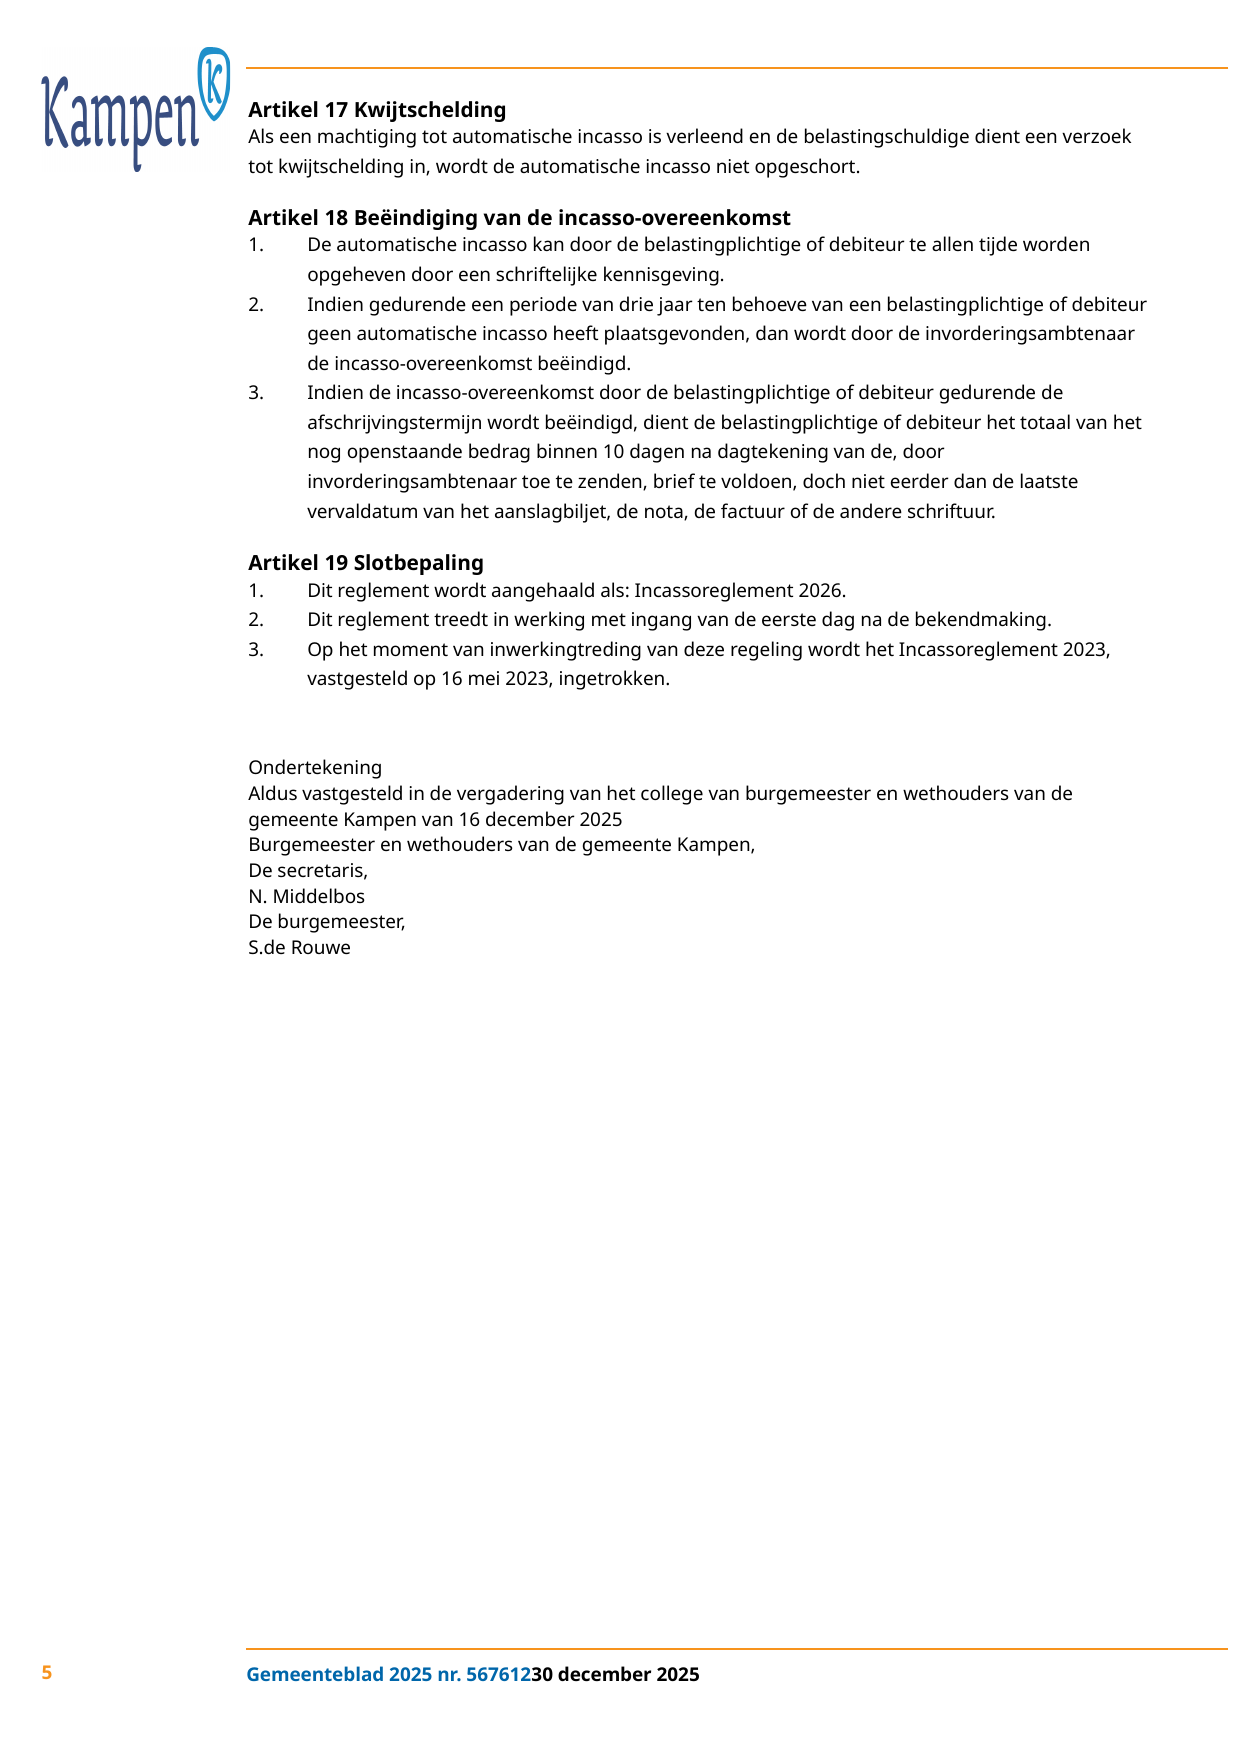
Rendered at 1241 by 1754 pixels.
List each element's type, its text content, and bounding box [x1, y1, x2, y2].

text Burgemeester en wethouders van de gemeente Kampen, [248, 831, 1152, 857]
list Dit reglement treedt in werking met ingang van de eerste dag na de bekendmaking. [248, 606, 1152, 632]
list Dit reglement wordt aangehaald als: Incassoreglement 2026. [248, 577, 1152, 602]
list Indien gedurende een periode van drie jaar ten behoeve van een belastingplichtige of debiteur geen automatische incasso heeft plaatsgevonden, dan wordt door de invorderingsambtenaar de incasso-overeenkomst beëindigd. [248, 291, 1152, 376]
list De automatische incasso kan door de belastingplichtige of debiteur te allen tijde worden opgeheven door een schriftelijke kennisgeving. [248, 232, 1152, 287]
text N. Middelbos [248, 883, 1152, 909]
text Artikel 17 Kwijtschelding [248, 95, 1152, 123]
text Ondertekening [248, 754, 1152, 780]
text Als een machtiging tot automatische incasso is verleend en de belastingschuldige dient een verzoek tot kwijtschelding in, wordt de automatische incasso niet opgeschort. [248, 123, 1152, 178]
text Artikel 19 Slotbepaling [248, 548, 1152, 577]
list Indien de incasso-overeenkomst door de belastingplichtige of debiteur gedurende de afschrijvingstermijn wordt beëindigd, dient de belastingplichtige of debiteur het totaal van het nog openstaande bedrag binnen 10 dagen na dagtekening van de, door invorderingsambtenaar toe te zenden, brief te voldoen, doch niet eerder dan de laatste vervaldatum van het aanslagbiljet, de nota, de factuur of de andere schriftuur. [248, 379, 1152, 524]
list Op het moment van inwerkingtreding van deze regeling wordt het Incassoreglement 2023, vastgesteld op 16 mei 2023, ingetrokken. [248, 636, 1152, 691]
picture [41, 47, 231, 172]
text De secretaris, [248, 857, 1152, 883]
text S.de Rouwe [248, 934, 1152, 960]
text Aldus vastgesteld in de vergadering van het college van burgemeester en wethouders van de gemeente Kampen van 16 december 2025 [248, 780, 1152, 831]
text De burgemeester, [248, 909, 1152, 934]
text Artikel 18 Beëindiging van de incasso-overeenkomst [248, 203, 1152, 232]
